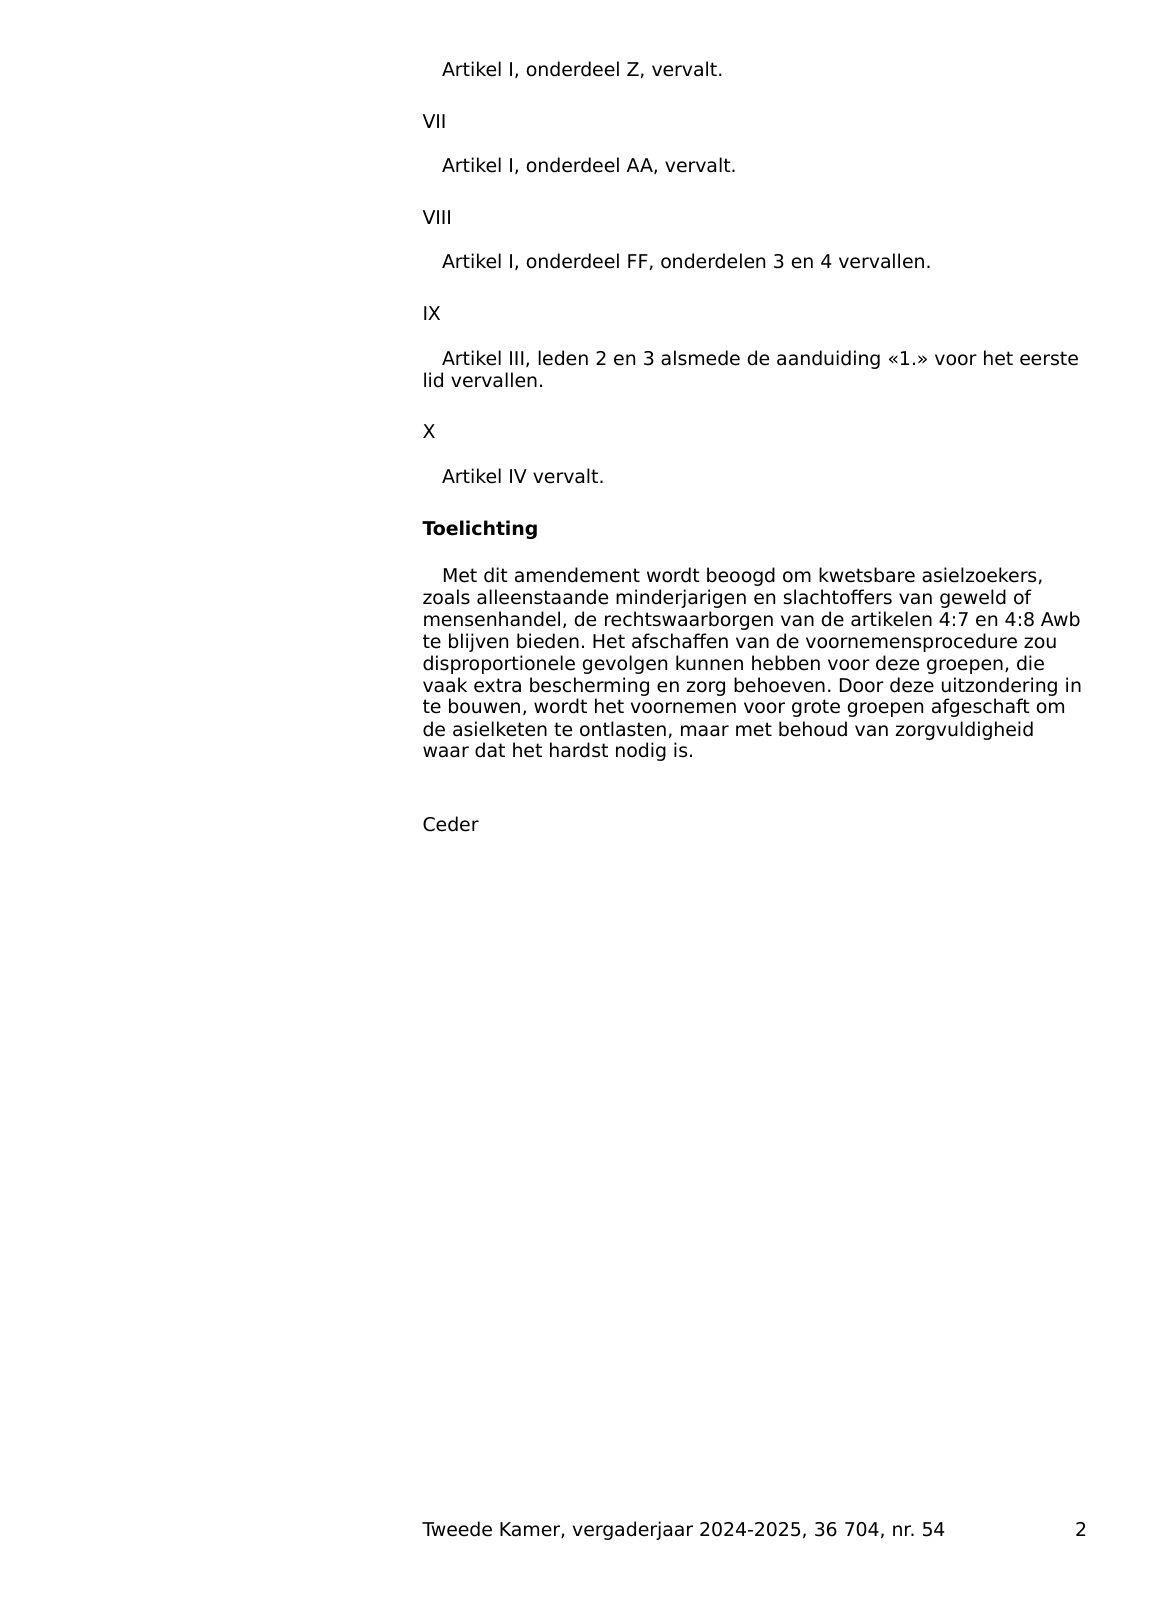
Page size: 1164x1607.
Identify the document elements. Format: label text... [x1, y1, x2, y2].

subtitle IX [422, 303, 1087, 325]
text Artikel I, onderdeel FF, onderdelen 3 en 4 vervallen. [422, 251, 1087, 273]
text Met dit amendement wordt beoogd om kwetsbare asielzoekers, zoals alleenstaande minderjarigen en slachtoffers van geweld of mensenhandel, de rechtswaarborgen van de artikelen 4:7 en 4:8 Awb te blijven bieden. Het afschaffen van de voornemensprocedure zou disproportionele gevolgen kunnen hebben voor deze groepen, die vaak extra bescherming en zorg behoeven. Door deze uitzondering in te bouwen, wordt het voornemen voor grote groepen afgeschaft om de asielketen te ontlasten, maar met behoud van zorgvuldigheid waar dat het hardst nodig is. [422, 564, 1087, 762]
subtitle X [422, 421, 1087, 443]
subtitle VIII [422, 207, 1087, 229]
subtitle VII [422, 111, 1087, 133]
text Ceder [422, 792, 1087, 836]
text Artikel I, onderdeel AA, vervalt. [422, 155, 1087, 177]
text Artikel I, onderdeel Z, vervalt. [422, 59, 1087, 81]
text Artikel III, leden 2 en 3 alsmede de aanduiding «1.» voor het eerste lid vervallen. [422, 347, 1087, 391]
text Artikel IV vervalt. [422, 466, 1087, 488]
subtitle Toelichting [422, 518, 1087, 539]
